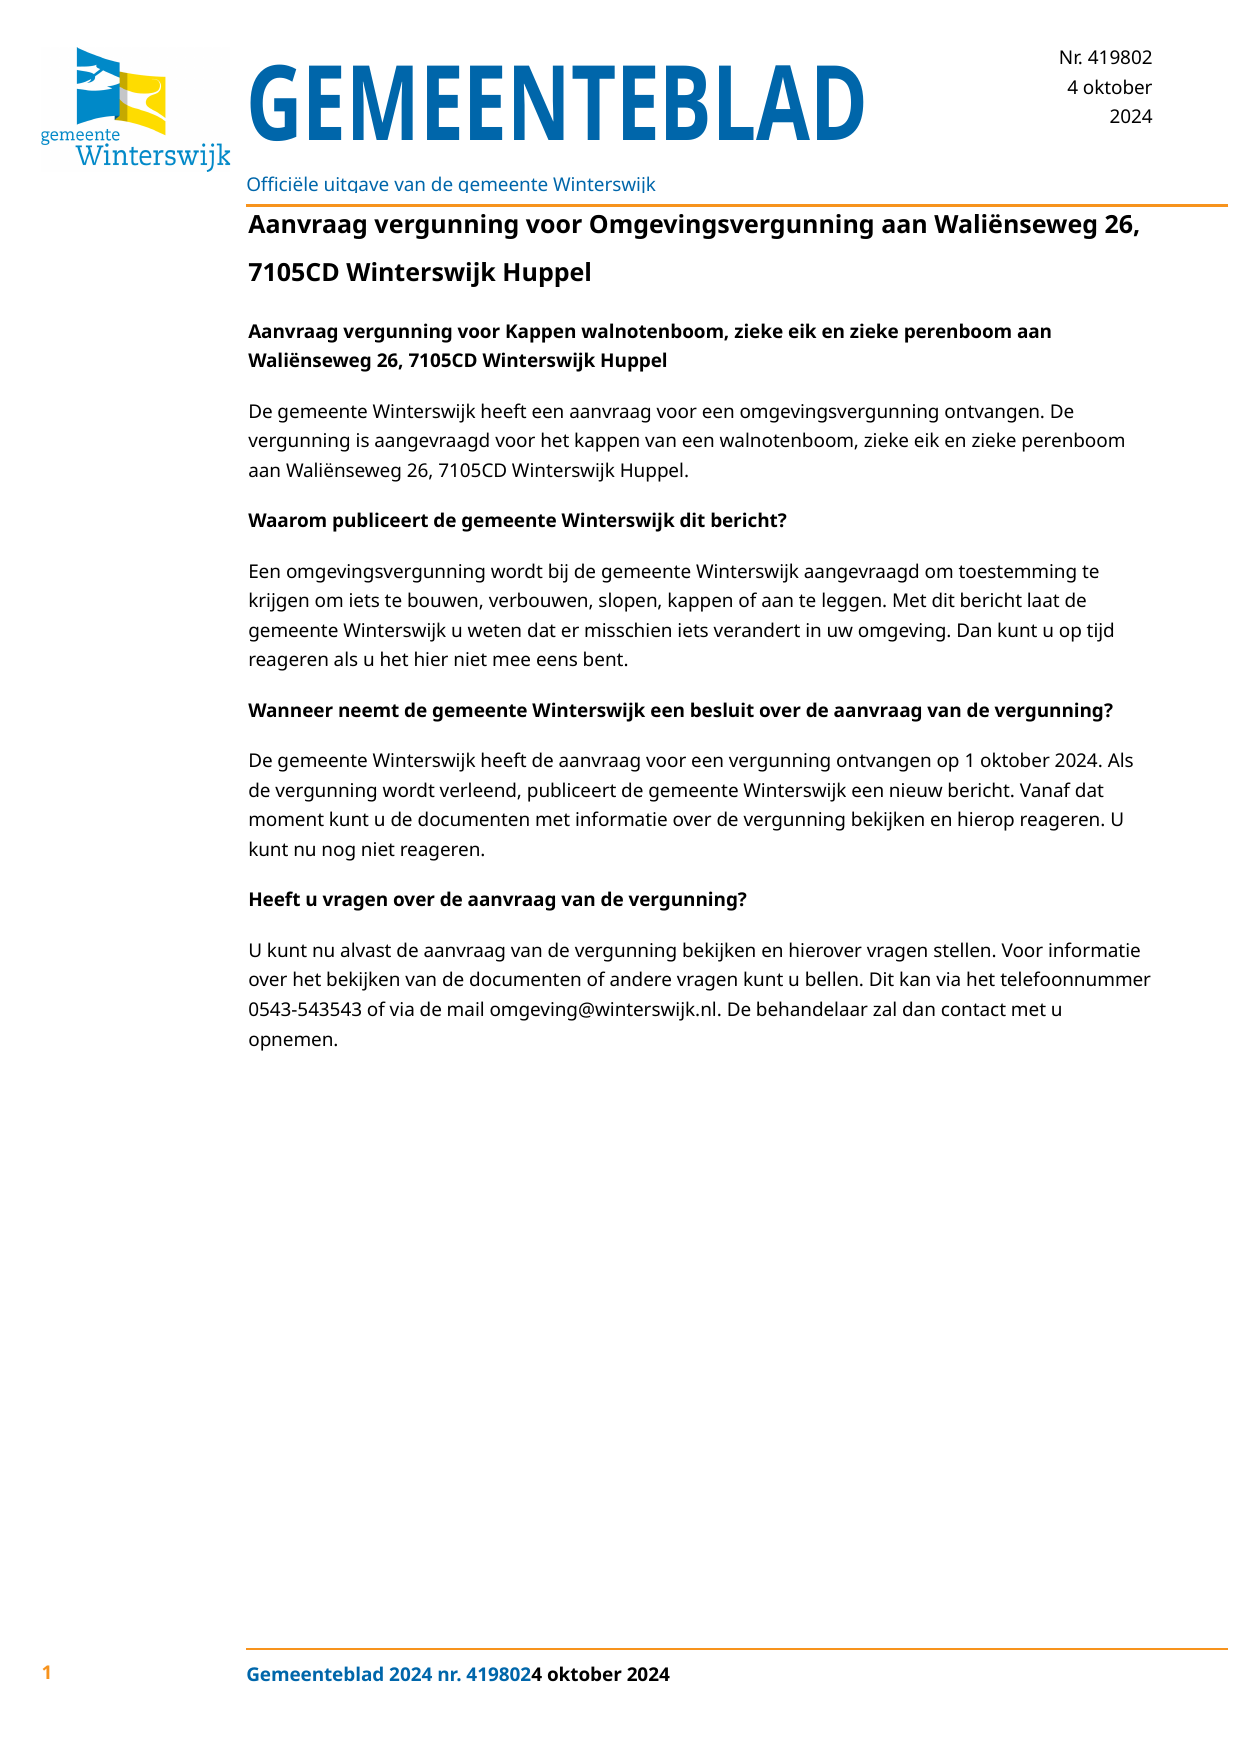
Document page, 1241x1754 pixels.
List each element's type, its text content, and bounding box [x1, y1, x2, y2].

picture [41, 47, 231, 172]
text Een omgevingsvergunning wordt bij de gemeente Winterswijk aangevraagd om toestemming te krijgen om iets te bouwen, verbouwen, slopen, kappen of aan te leggen. Met dit bericht laat de gemeente Winterswijk u weten dat er misschien iets verandert in uw omgeving. Dan kunt u op tijd reageren als u het hier niet mee eens bent. [248, 558, 1152, 672]
text Aanvraag vergunning voor Kappen walnotenboom, zieke eik en zieke perenboom aan Waliënseweg 26, 7105CD Winterswijk Huppel [248, 318, 1152, 373]
text Heeft u vragen over de aanvraag van de vergunning? [248, 887, 1152, 912]
text De gemeente Winterswijk heeft de aanvraag voor een vergunning ontvangen op 1 oktober 2024. Als de vergunning wordt verleend, publiceert de gemeente Winterswijk een nieuw bericht. Vanaf dat moment kunt u de documenten met informatie over de vergunning bekijken en hierop reageren. U kunt nu nog niet reageren. [248, 747, 1152, 862]
text Waarom publiceert de gemeente Winterswijk dit bericht? [248, 507, 1152, 533]
text U kunt nu alvast de aanvraag van de vergunning bekijken en hierover vragen stellen. Voor informatie over het bekijken van de documenten of andere vragen kunt u bellen. Dit kan via het telefoonnummer 0543-543543 of via de mail omgeving@winterswijk.nl. De behandelaar zal dan contact met u opnemen. [248, 937, 1152, 1052]
text Aanvraag vergunning voor Omgevingsvergunning aan Waliënseweg 26, 7105CD Winterswijk Huppel [248, 207, 1152, 288]
picture [225, 153, 231, 162]
text De gemeente Winterswijk heeft een aanvraag voor een omgevingsvergunning ontvangen. De vergunning is aangevraagd voor het kappen van een walnotenboom, zieke eik en zieke perenboom aan Waliënseweg 26, 7105CD Winterswijk Huppel. [248, 398, 1152, 483]
text Wanneer neemt de gemeente Winterswijk een besluit over de aanvraag van de vergunning? [248, 697, 1152, 723]
